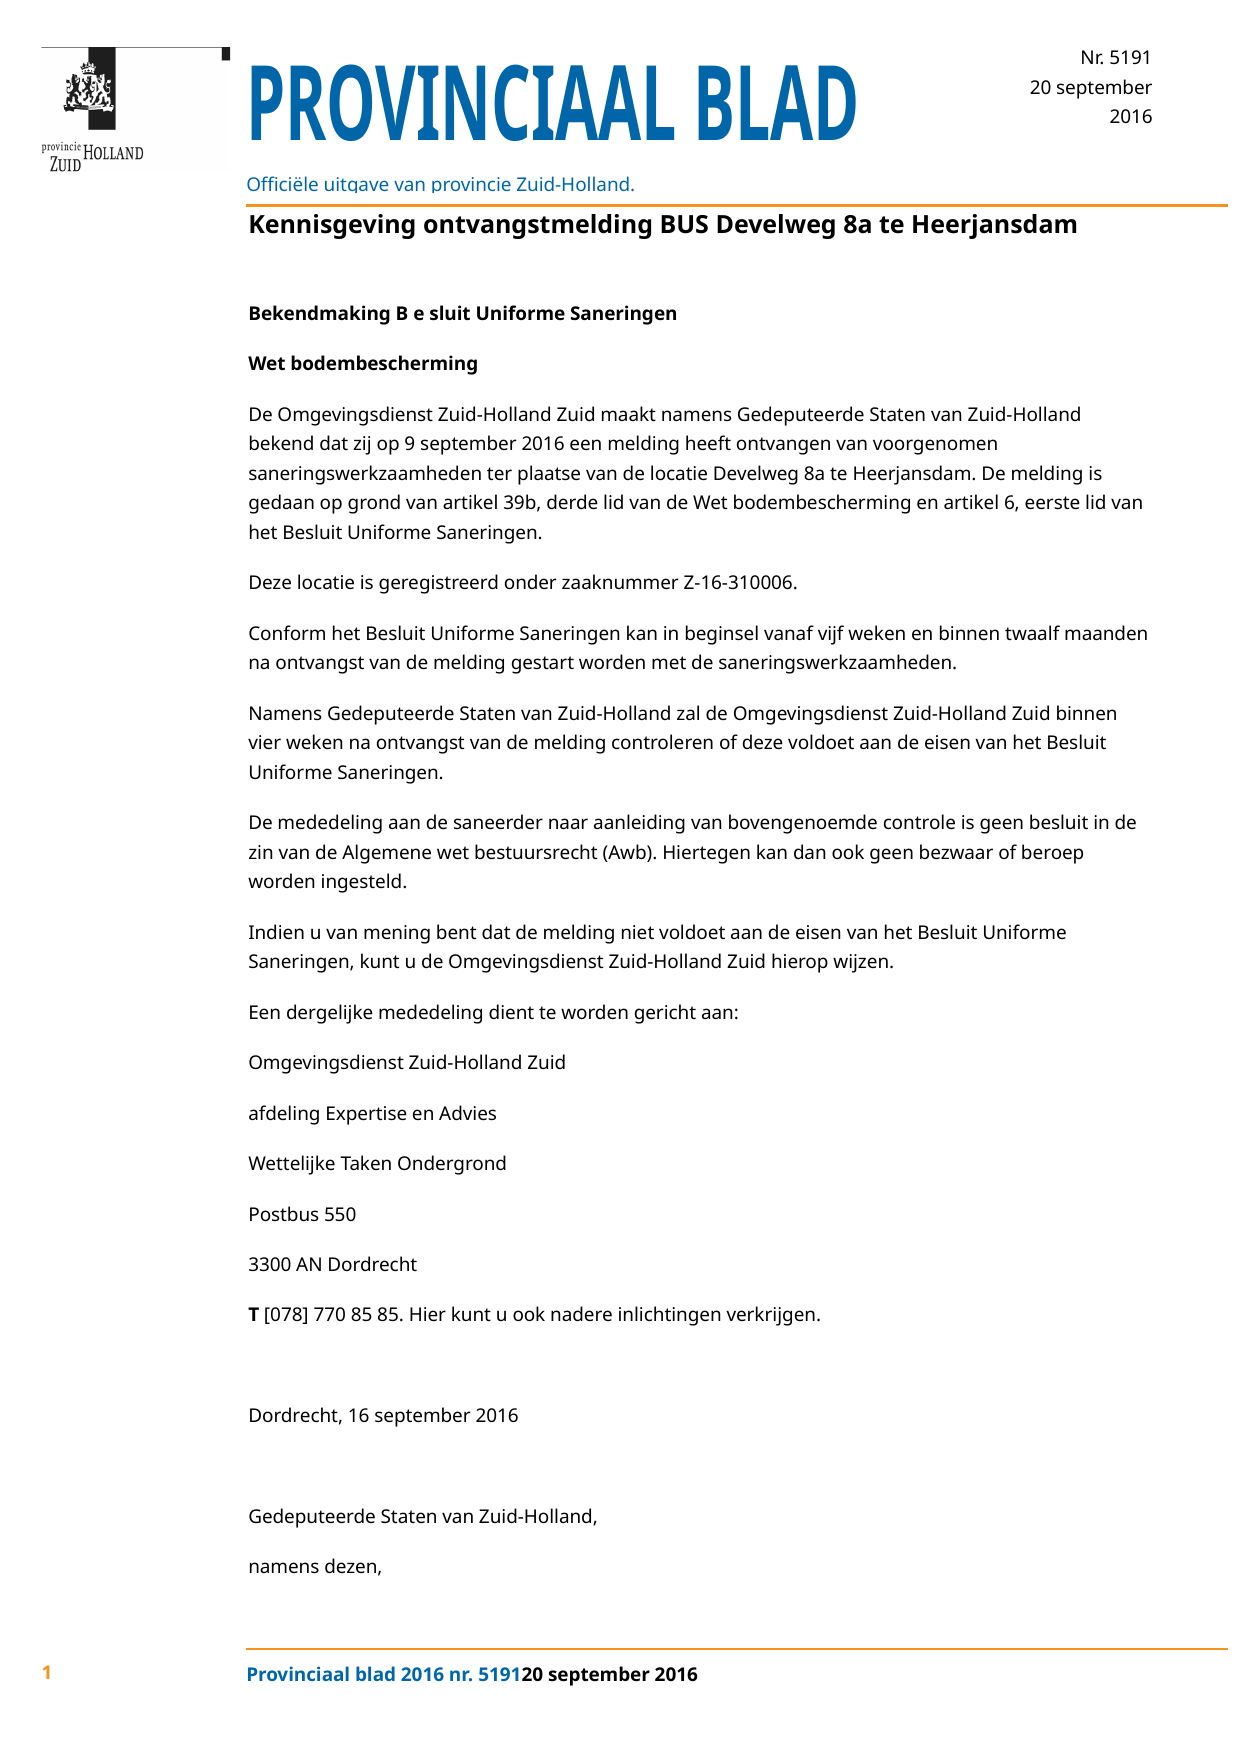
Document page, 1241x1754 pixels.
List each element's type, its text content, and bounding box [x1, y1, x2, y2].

text Bekendmaking B e sluit Uniforme Saneringen [248, 300, 1152, 326]
text De Omgevingsdienst Zuid-Holland Zuid maakt namens Gedeputeerde Staten van Zuid-Holland bekend dat zij op 9 september 2016 een melding heeft ontvangen van voorgenomen saneringswerkzaamheden ter plaatse van de locatie Develweg 8a te Heerjansdam. De melding is gedaan op grond van artikel 39b, derde lid van de Wet bodembescherming en artikel 6, eerste lid van het Besluit Uniforme Saneringen. [248, 401, 1152, 545]
text Conform het Besluit Uniforme Saneringen kan in beginsel vanaf vijf weken en binnen twaalf maanden na ontvangst van de melding gestart worden met de saneringswerkzaamheden. [248, 620, 1152, 675]
text namens dezen, [248, 1554, 1152, 1579]
text 3300 AN Dordrecht [248, 1251, 1152, 1277]
text Wettelijke Taken Ondergrond [248, 1150, 1152, 1176]
text afdeling Expertise en Advies [248, 1100, 1152, 1126]
text De mededeling aan de saneerder naar aanleiding van bovengenoemde controle is geen besluit in de zin van de Algemene wet bestuursrecht (Awb). Hiertegen kan dan ook geen bezwaar of beroep worden ingesteld. [248, 809, 1152, 894]
text Een dergelijke mededeling dient te worden gericht aan: [248, 999, 1152, 1025]
text Dordrecht, 16 september 2016 [248, 1402, 1152, 1428]
text T [078] 770 85 85. Hier kunt u ook nadere inlichtingen verkrijgen. [248, 1302, 1152, 1327]
text Omgevingsdienst Zuid-Holland Zuid [248, 1049, 1152, 1075]
text Indien u van mening bent dat de melding niet voldoet aan de eisen van het Besluit Uniforme Saneringen, kunt u de Omgevingsdienst Zuid-Holland Zuid hierop wijzen. [248, 919, 1152, 974]
text Kennisgeving ontvangstmelding BUS Develweg 8a te Heerjansdam [248, 207, 1152, 241]
text Wet bodembescherming [248, 350, 1152, 376]
text Namens Gedeputeerde Staten van Zuid-Holland zal de Omgevingsdienst Zuid-Holland Zuid binnen vier weken na ontvangst van de melding controleren of deze voldoet aan de eisen van het Besluit Uniforme Saneringen. [248, 700, 1152, 785]
text Deze locatie is geregistreerd onder zaaknummer Z-16-310006. [248, 569, 1152, 595]
text Postbus 550 [248, 1201, 1152, 1226]
picture [41, 47, 231, 172]
text Gedeputeerde Staten van Zuid-Holland, [248, 1503, 1152, 1529]
